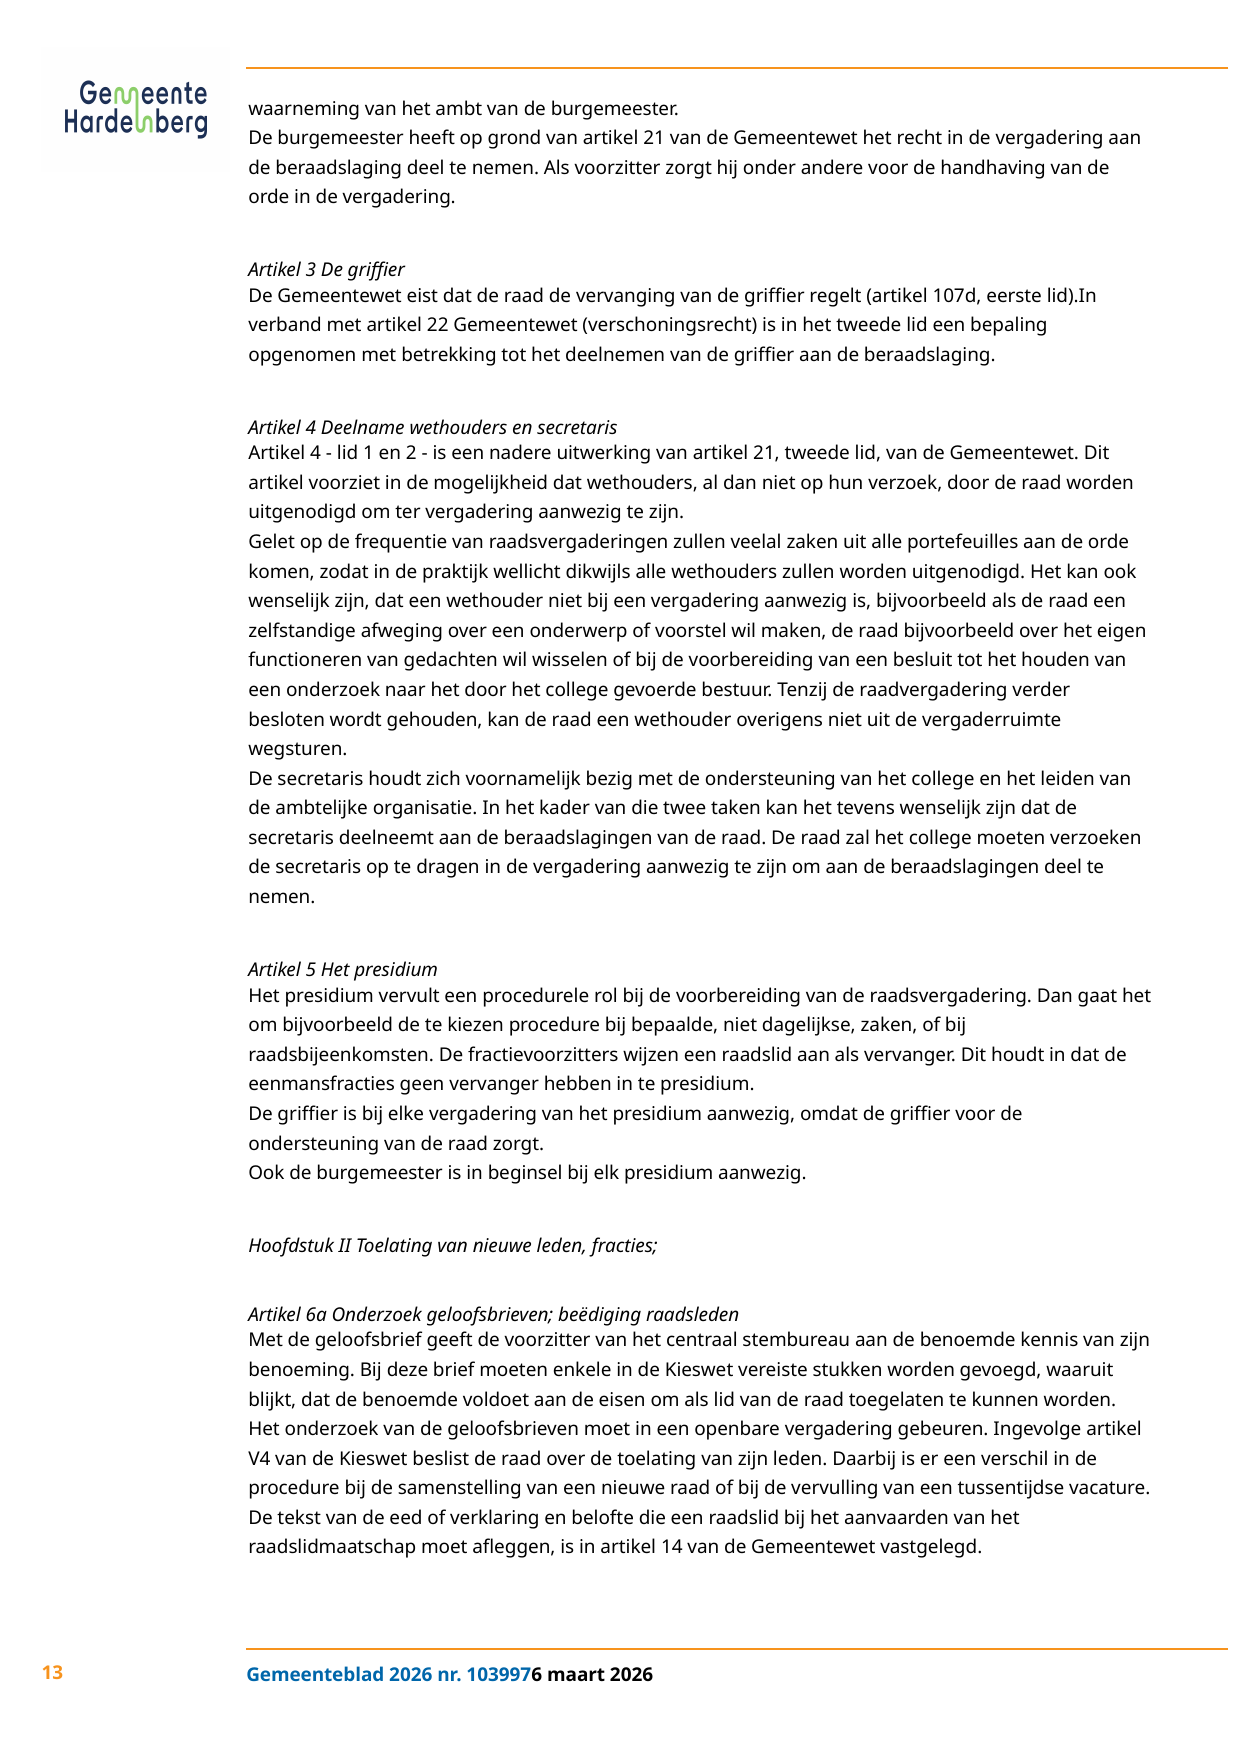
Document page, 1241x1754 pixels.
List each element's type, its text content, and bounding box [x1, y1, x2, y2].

text Artikel 5 Het presidium [248, 956, 1152, 982]
text Met de geloofsbrief geeft de voorzitter van het centraal stembureau aan de benoemde kennis van zijn benoeming. Bij deze brief moeten enkele in de Kieswet vereiste stukken worden gevoegd, waaruit blijkt, dat de benoemde voldoet aan de eisen om als lid van de raad toegelaten te kunnen worden. [248, 1327, 1152, 1411]
text waarneming van het ambt van de burgemeester. [248, 95, 1152, 121]
text Ook de burgemeester is in beginsel bij elk presidium aanwezig. [248, 1159, 1152, 1185]
text Gelet op de frequentie van raadsvergaderingen zullen veelal zaken uit alle portefeuilles aan de orde komen, zodat in de praktijk wellicht dikwijls alle wethouders zullen worden uitgenodigd. Het kan ook wenselijk zijn, dat een wethouder niet bij een vergadering aanwezig is, bijvoorbeeld als de raad een zelfstandige afweging over een onderwerp of voorstel wil maken, de raad bijvoorbeeld over het eigen functioneren van gedachten wil wisselen of bij de voorbereiding van een besluit tot het houden van een onderzoek naar het door het college gevoerde bestuur. Tenzij de raadvergadering verder besloten wordt gehouden, kan de raad een wethouder overigens niet uit de vergaderruimte wegsturen. [248, 528, 1152, 761]
text Artikel 6a Onderzoek geloofsbrieven; beëdiging raadsleden [248, 1301, 1152, 1327]
text Hoofdstuk II Toelating van nieuwe leden, fracties; [248, 1232, 1152, 1258]
picture [41, 47, 231, 172]
text Het onderzoek van de geloofsbrieven moet in een openbare vergadering gebeuren. Ingevolge artikel V4 van de Kieswet beslist de raad over de toelating van zijn leden. Daarbij is er een verschil in de procedure bij de samenstelling van een nieuwe raad of bij de vervulling van een tussentijdse vacature. [248, 1415, 1152, 1500]
text Het presidium vervult een procedurele rol bij de voorbereiding van de raadsvergadering. Dan gaat het om bijvoorbeeld de te kiezen procedure bij bepaalde, niet dagelijkse, zaken, of bij raadsbijeenkomsten. De fractievoorzitters wijzen een raadslid aan als vervanger. Dit houdt in dat de eenmansfracties geen vervanger hebben in te presidium. [248, 982, 1152, 1096]
text De burgemeester heeft op grond van artikel 21 van de Gemeentewet het recht in de vergadering aan de beraadslaging deel te nemen. Als voorzitter zorgt hij onder andere voor de handhaving van de orde in de vergadering. [248, 124, 1152, 209]
text Artikel 4 - lid 1 en 2 - is een nadere uitwerking van artikel 21, tweede lid, van de Gemeentewet. Dit artikel voorziet in de mogelijkheid dat wethouders, al dan niet op hun verzoek, door de raad worden uitgenodigd om ter vergadering aanwezig te zijn. [248, 439, 1152, 524]
text De Gemeentewet eist dat de raad de vervanging van de griffier regelt (artikel 107d, eerste lid).In verband met artikel 22 Gemeentewet (verschoningsrecht) is in het tweede lid een bepaling opgenomen met betrekking tot het deelnemen van de griffier aan de beraadslaging. [248, 282, 1152, 367]
text De secretaris houdt zich voornamelijk bezig met de ondersteuning van het college en het leiden van de ambtelijke organisatie. In het kader van die twee taken kan het tevens wenselijk zijn dat de secretaris deelneemt aan de beraadslagingen van de raad. De raad zal het college moeten verzoeken de secretaris op te dragen in de vergadering aanwezig te zijn om aan de beraadslagingen deel te nemen. [248, 765, 1152, 909]
text Artikel 4 Deelname wethouders en secretaris [248, 414, 1152, 439]
text Artikel 3 De griffier [248, 256, 1152, 282]
text De tekst van de eed of verklaring en belofte die een raadslid bij het aanvaarden van het raadslidmaatschap moet afleggen, is in artikel 14 van de Gemeentewet vastgelegd. [248, 1504, 1152, 1559]
text De griffier is bij elke vergadering van het presidium aanwezig, omdat de griffier voor de ondersteuning van de raad zorgt. [248, 1100, 1152, 1155]
